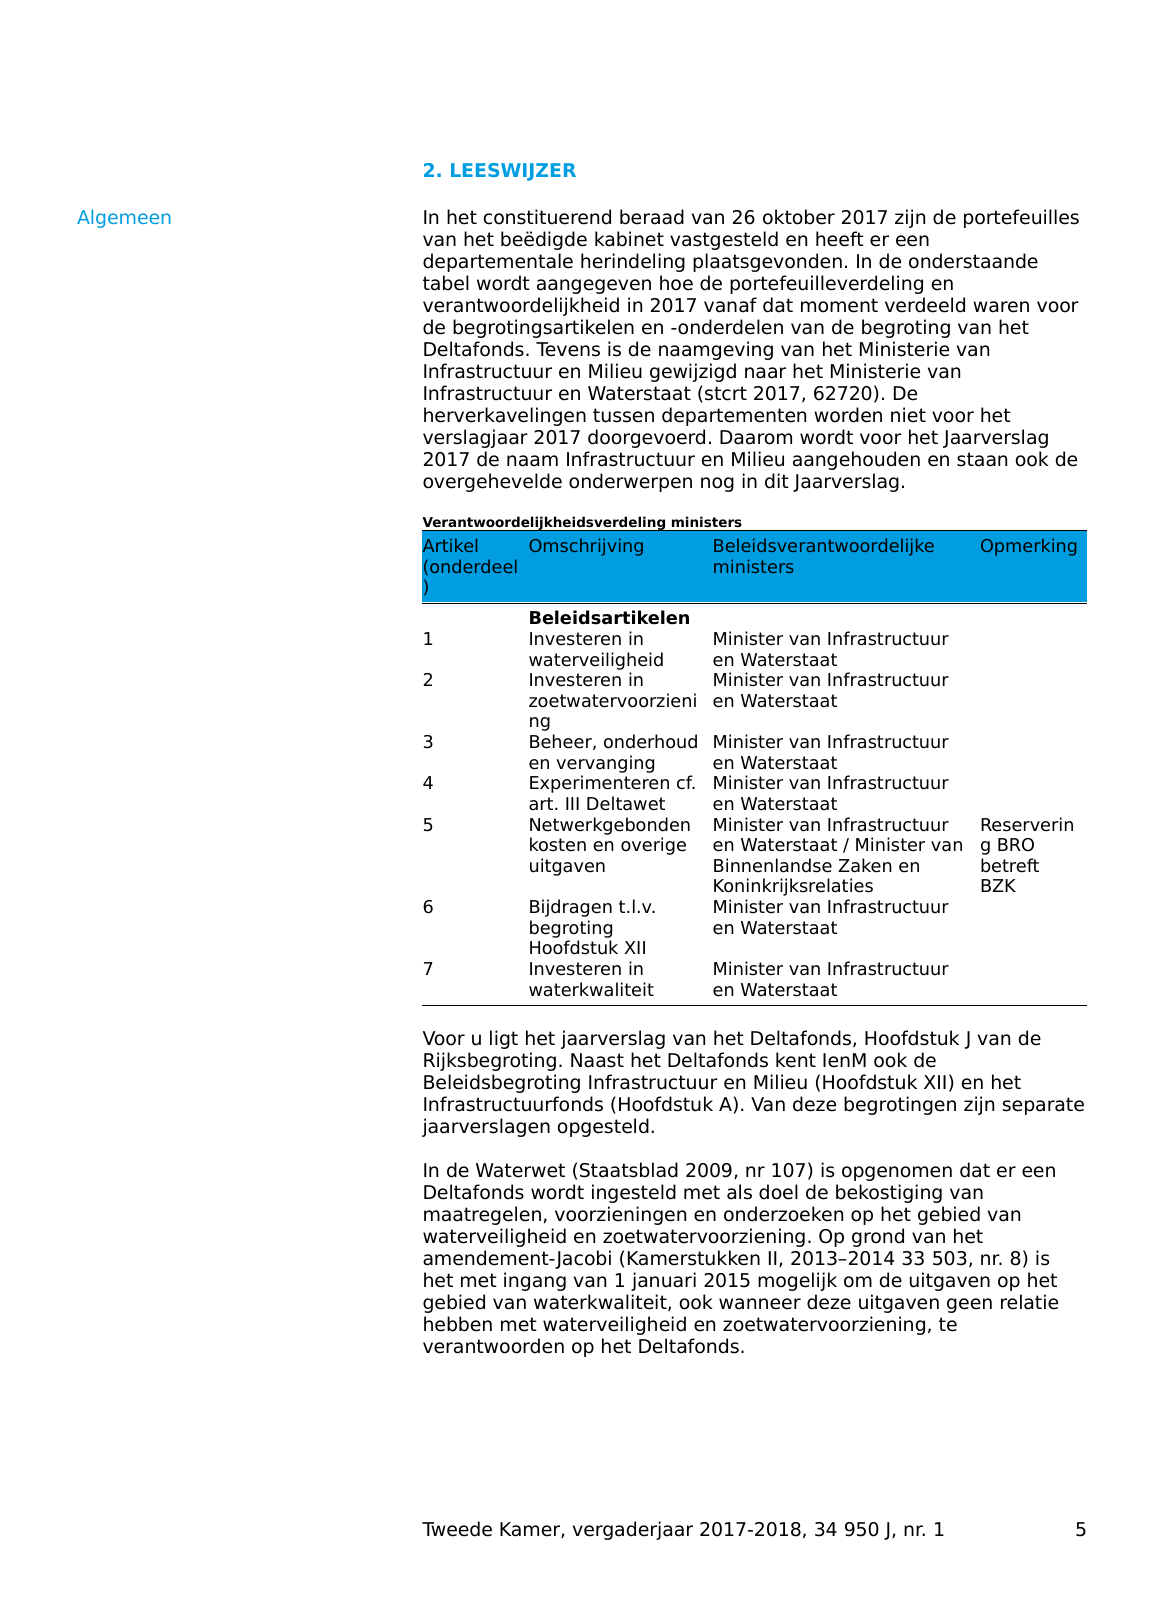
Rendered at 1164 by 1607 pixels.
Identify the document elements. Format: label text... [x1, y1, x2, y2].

table_cell [974, 629, 1087, 670]
table_cell Minister van Infrastructuur en Waterstaat [707, 629, 974, 670]
table_cell [974, 773, 1087, 814]
table_cell Minister van Infrastructuur en Waterstaat [707, 773, 974, 814]
table_cell Minister van Infrastructuur en Waterstaat [707, 959, 974, 1005]
table_cell [974, 897, 1087, 959]
table_cell Netwerkgebonden kosten en overige uitgaven [522, 815, 707, 897]
table_cell [707, 604, 974, 629]
table_cell Experimenteren cf. art. III Deltawet [522, 773, 707, 814]
table_cell [974, 670, 1087, 732]
table_cell Reservering BRO betreft BZK [974, 815, 1087, 897]
table_cell Beleidsverantwoordelijke ministers [707, 531, 974, 602]
table_cell Investeren in zoetwatervoorziening [522, 670, 707, 732]
table_cell Investeren in waterveiligheid [522, 629, 707, 670]
table_cell [422, 604, 522, 629]
table_cell Omschrijving [522, 531, 707, 602]
table_cell Beleidsartikelen [522, 604, 707, 629]
table_cell 5 [422, 815, 522, 897]
table_cell 4 [422, 773, 522, 814]
table_cell Bijdragen t.l.v. begroting Hoofdstuk XII [522, 897, 707, 959]
table_cell 3 [422, 732, 522, 773]
table_cell Minister van Infrastructuur en Waterstaat / Minister van Binnenlandse Zaken en Koninkrijksrelaties [707, 815, 974, 897]
table_cell [974, 604, 1087, 629]
table_cell Beheer, onderhoud en vervanging [522, 732, 707, 773]
text In de Waterwet (Staatsblad 2009, nr 107) is opgenomen dat er een Deltafonds wordt ingesteld met als doel de bekostiging van maatregelen, voorzieningen en onderzoeken op het gebied van waterveiligheid en zoetwatervoorziening. Op grond van het amendement-Jacobi (Kamerstukken II, 2013–2014 33 503, nr. 8) is het met ingang van 1 januari 2015 mogelijk om de uitgaven op het gebied van waterkwaliteit, ook wanneer deze uitgaven geen relatie hebben met waterveiligheid en zoetwatervoorziening, te verantwoorden op het Deltafonds. [422, 1160, 1087, 1358]
table_cell Investeren in waterkwaliteit [522, 959, 707, 1005]
table_header Verantwoordelijkheidsverdeling ministers [422, 515, 1087, 530]
table_cell Artikel (onderdeel) [422, 531, 522, 602]
table_cell 2 [422, 670, 522, 732]
table_cell Minister van Infrastructuur en Waterstaat [707, 897, 974, 959]
table_cell Minister van Infrastructuur en Waterstaat [707, 670, 974, 732]
table_cell [974, 959, 1087, 1005]
table_cell [974, 732, 1087, 773]
text Voor u ligt het jaarverslag van het Deltafonds, Hoofdstuk J van de Rijksbegroting. Naast het Deltafonds kent IenM ook de Beleidsbegroting Infrastructuur en Milieu (Hoofdstuk XII) en het Infrastructuurfonds (Hoofdstuk A). Van deze begrotingen zijn separate jaarverslagen opgesteld. [422, 1028, 1087, 1138]
text Algemeen [77, 207, 399, 229]
table_cell 6 [422, 897, 522, 959]
table_cell 1 [422, 629, 522, 670]
table_cell Opmerking [974, 531, 1087, 602]
table_cell 7 [422, 959, 522, 1005]
subtitle 2. LEESWIJZER [422, 160, 1087, 182]
table_cell Minister van Infrastructuur en Waterstaat [707, 732, 974, 773]
text In het constituerend beraad van 26 oktober 2017 zijn de portefeuilles van het beëdigde kabinet vastgesteld en heeft er een departementale herindeling plaatsgevonden. In de onderstaande tabel wordt aangegeven hoe de portefeuilleverdeling en verantwoordelijkheid in 2017 vanaf dat moment verdeeld waren voor de begrotingsartikelen en -onderdelen van de begroting van het Deltafonds. Tevens is de naamgeving van het Ministerie van Infrastructuur en Milieu gewijzigd naar het Ministerie van Infrastructuur en Waterstaat (stcrt 2017, 62720). De herverkavelingen tussen departementen worden niet voor het verslagjaar 2017 doorgevoerd. Daarom wordt voor het Jaarverslag 2017 de naam Infrastructuur en Milieu aangehouden en staan ook de overgehevelde onderwerpen nog in dit Jaarverslag. [422, 207, 1087, 493]
